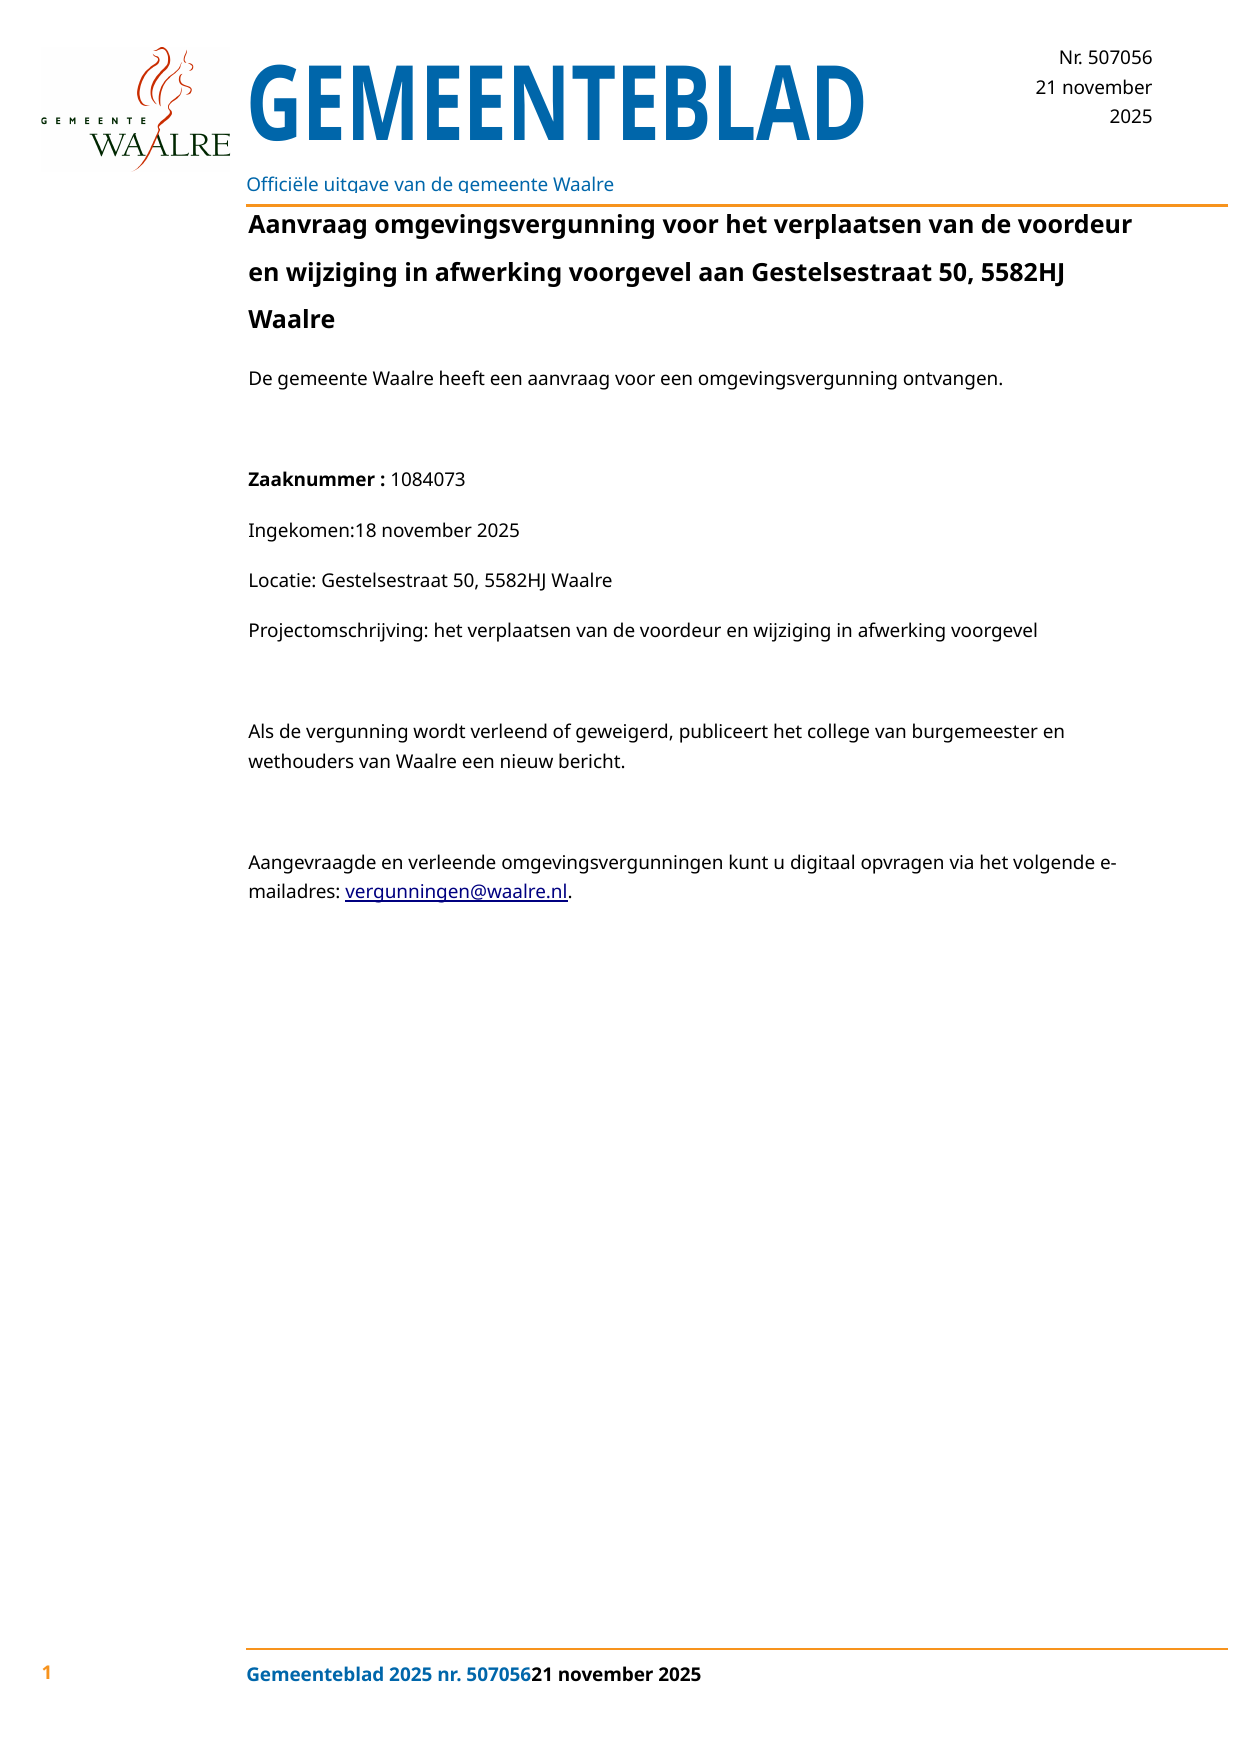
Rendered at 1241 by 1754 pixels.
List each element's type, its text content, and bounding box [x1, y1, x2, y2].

text Ingekomen:18 november 2025 [248, 517, 1152, 542]
text Zaaknummer : 1084073 [248, 466, 1152, 492]
text Aangevraagde en verleende omgevingsvergunningen kunt u digitaal opvragen via het volgende e-mailadres: vergunningen@waalre.nl. [248, 849, 1152, 904]
text Als de vergunning wordt verleend of geweigerd, publiceert het college van burgemeester en wethouders van Waalre een nieuw bericht. [248, 718, 1152, 774]
text Aanvraag omgevingsvergunning voor het verplaatsen van de voordeur en wijziging in afwerking voorgevel aan Gestelsestraat 50, 5582HJ Waalre [248, 207, 1152, 336]
text De gemeente Waalre heeft een aanvraag voor een omgevingsvergunning ontvangen. [248, 366, 1152, 391]
picture [41, 47, 231, 172]
text Projectomschrijving: het verplaatsen van de voordeur en wijziging in afwerking voorgevel [248, 618, 1152, 643]
text Locatie: Gestelsestraat 50, 5582HJ Waalre [248, 567, 1152, 593]
